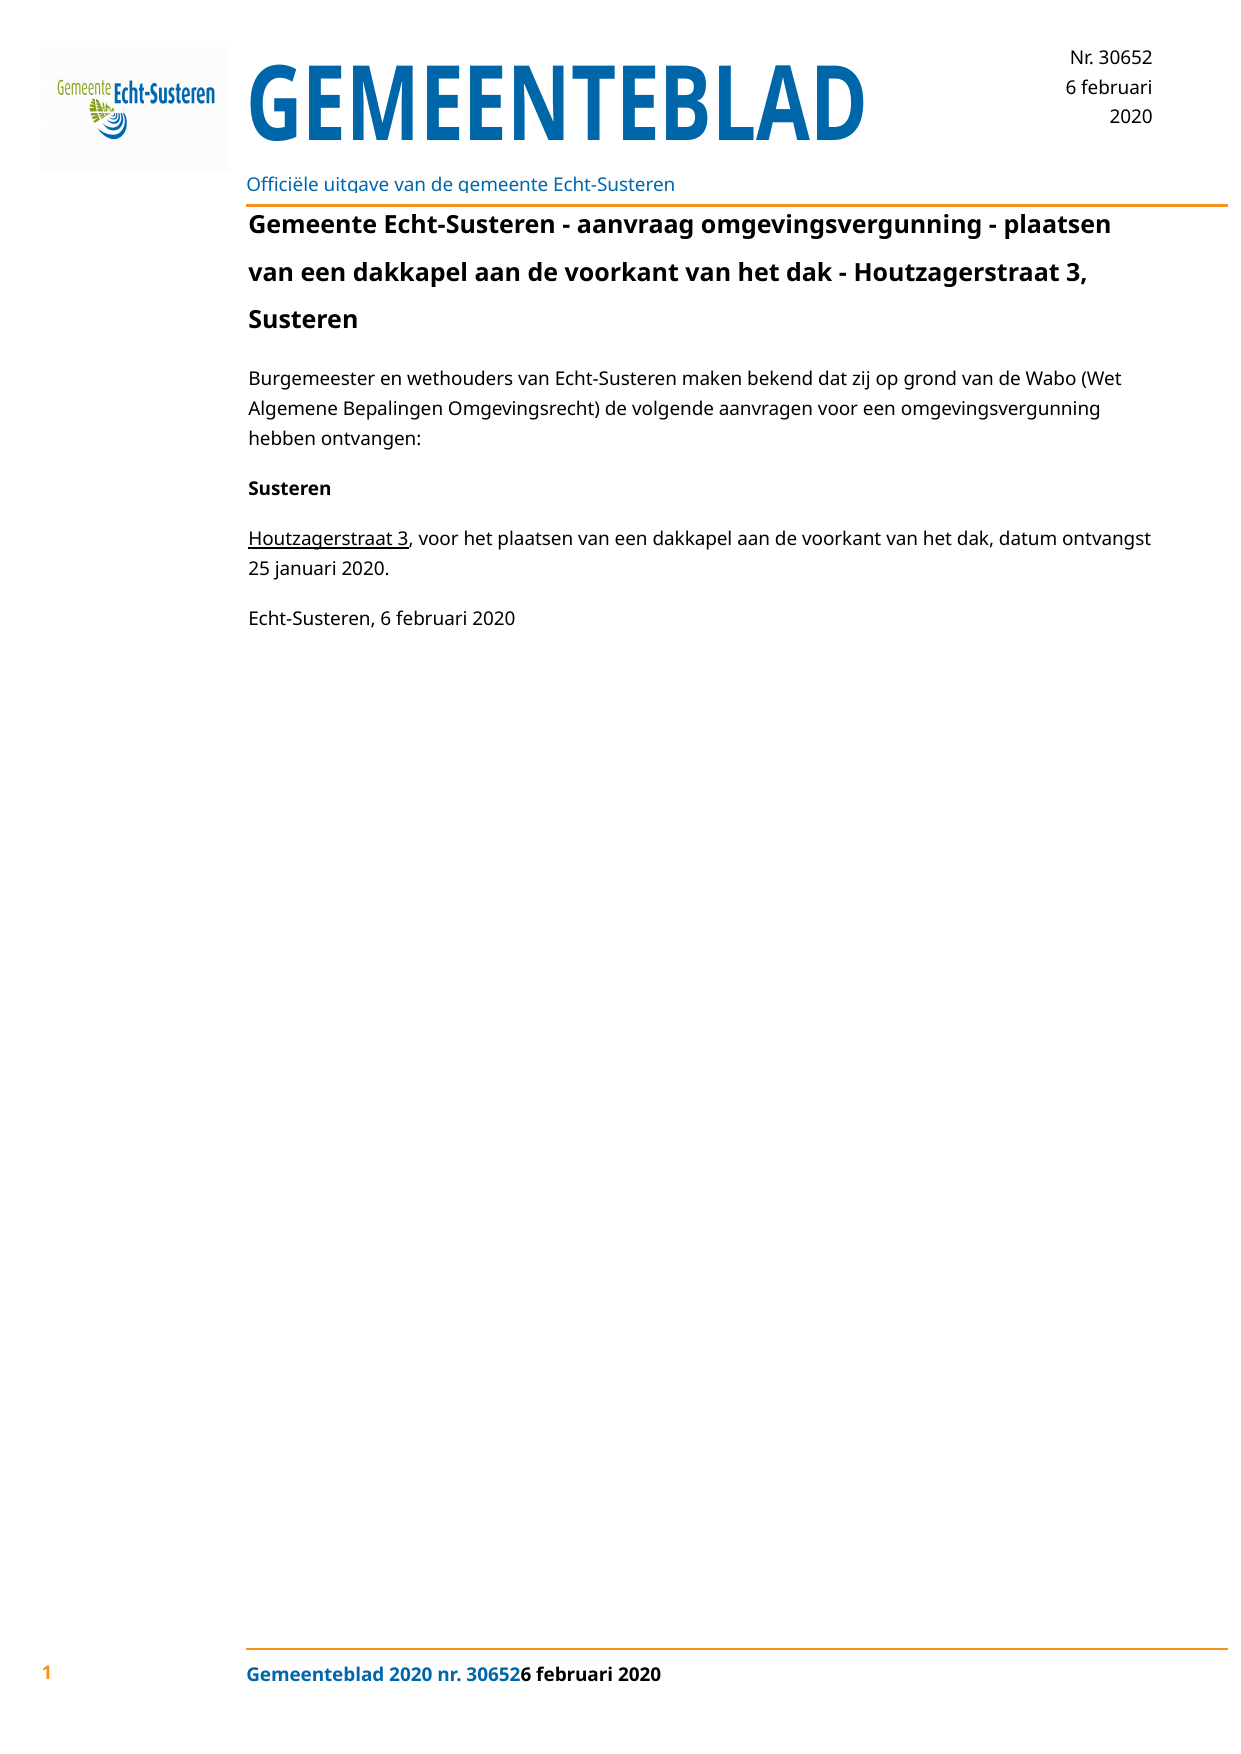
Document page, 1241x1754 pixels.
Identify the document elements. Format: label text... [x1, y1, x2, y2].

text Echt-Susteren, 6 februari 2020 [248, 606, 1152, 631]
text Gemeente Echt-Susteren - aanvraag omgevingsvergunning - plaatsen van een dakkapel aan de voorkant van het dak - Houtzagerstraat 3, Susteren [248, 207, 1152, 336]
text Burgemeester en wethouders van Echt-Susteren maken bekend dat zij op grond van de Wabo (Wet Algemene Bepalingen Omgevingsrecht) de volgende aanvragen voor een omgevingsvergunning hebben ontvangen: [248, 366, 1152, 450]
text Susteren [248, 475, 1152, 501]
picture [41, 47, 231, 172]
text Houtzagerstraat 3, voor het plaatsen van een dakkapel aan de voorkant van het dak, datum ontvangst 25 januari 2020. [248, 526, 1152, 581]
